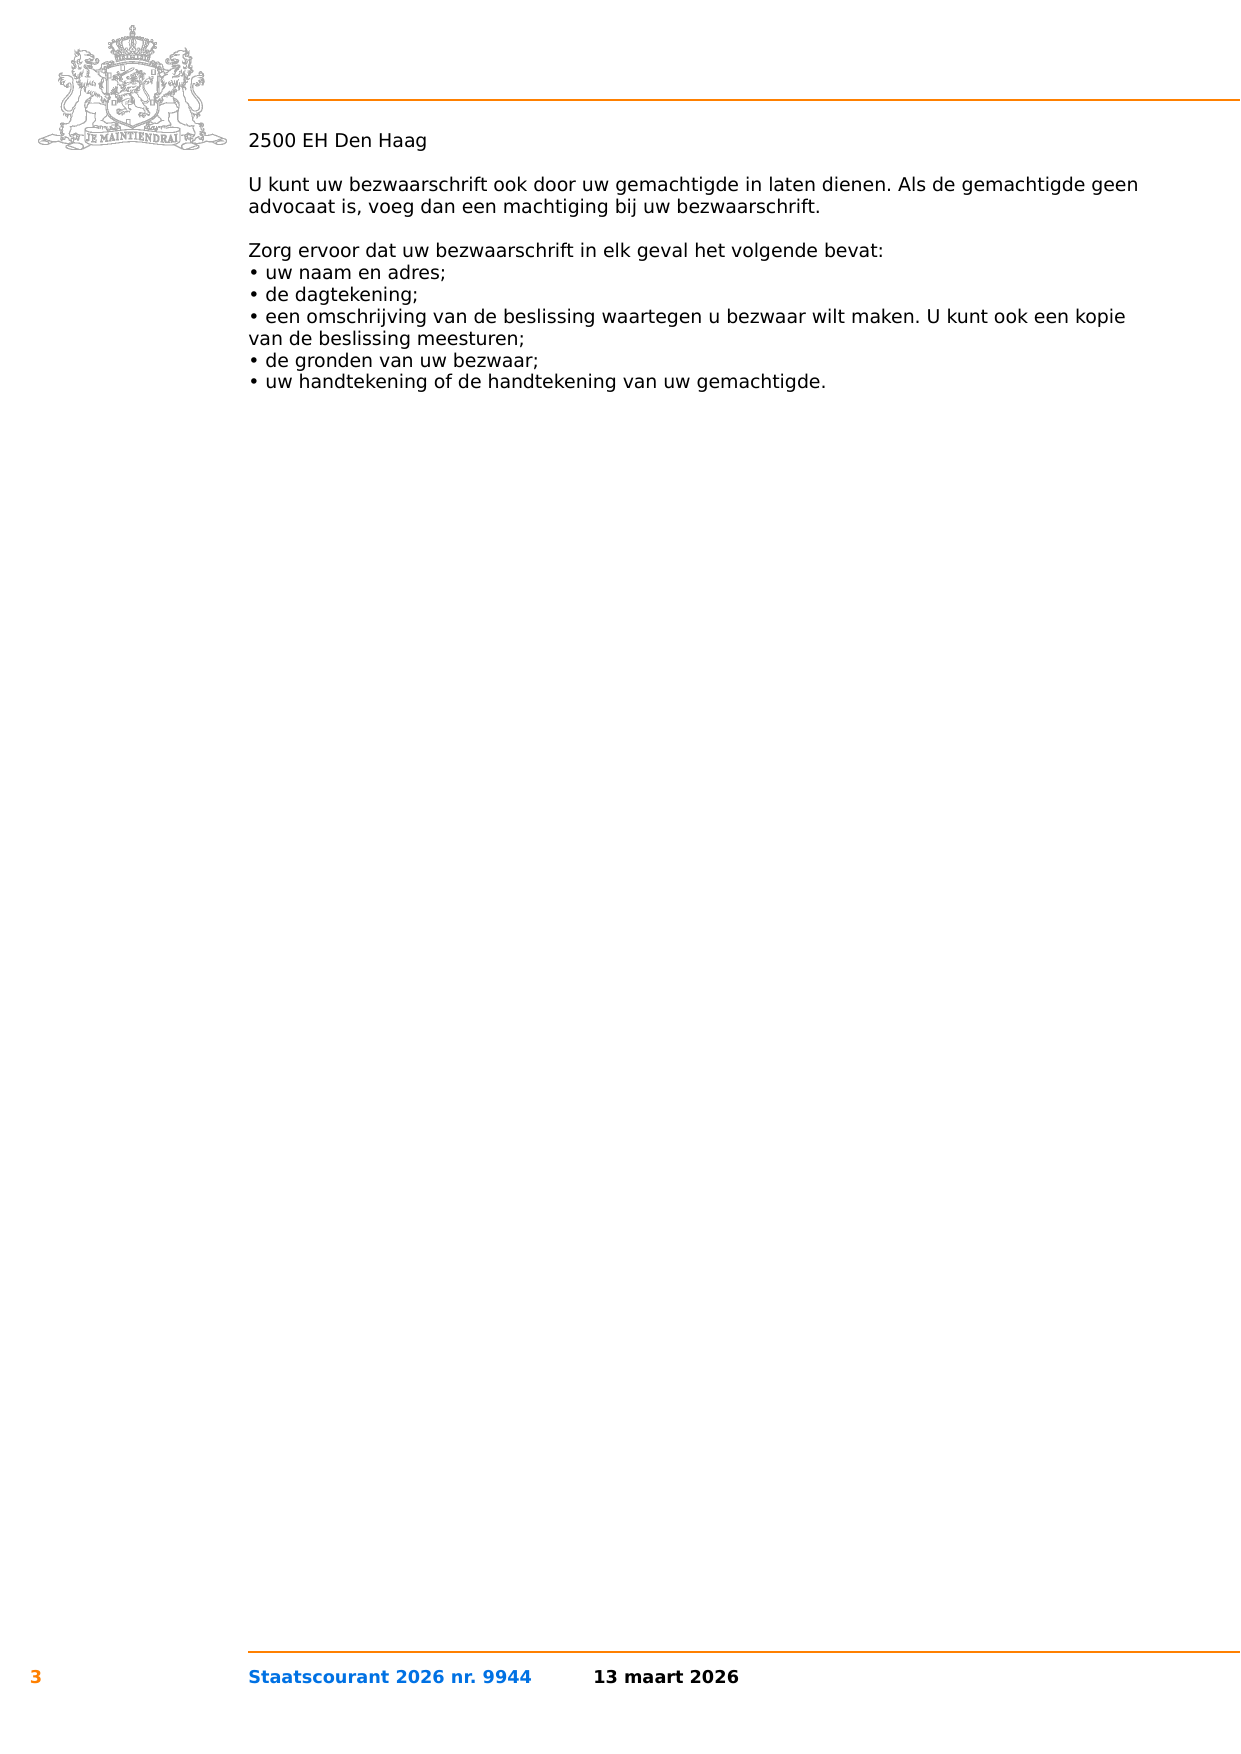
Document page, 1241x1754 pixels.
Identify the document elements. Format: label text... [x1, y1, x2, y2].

text U kunt uw bezwaarschrift ook door uw gemachtigde in laten dienen. Als de gemachtigde geen advocaat is, voeg dan een machtiging bij uw bezwaarschrift. [248, 174, 1163, 218]
picture [38, 25, 227, 150]
text Zorg ervoor dat uw bezwaarschrift in elk geval het volgende bevat: [248, 239, 1163, 262]
text • uw handtekening of de handtekening van uw gemachtigde. [248, 371, 1163, 393]
text • uw naam en adres; [248, 262, 1163, 283]
text • de dagtekening; [248, 283, 1163, 306]
text • de gronden van uw bezwaar; [248, 349, 1163, 371]
text 2500 EH Den Haag [248, 130, 1163, 152]
text • een omschrijving van de beslissing waartegen u bezwaar wilt maken. U kunt ook een kopie van de beslissing meesturen; [248, 306, 1163, 349]
